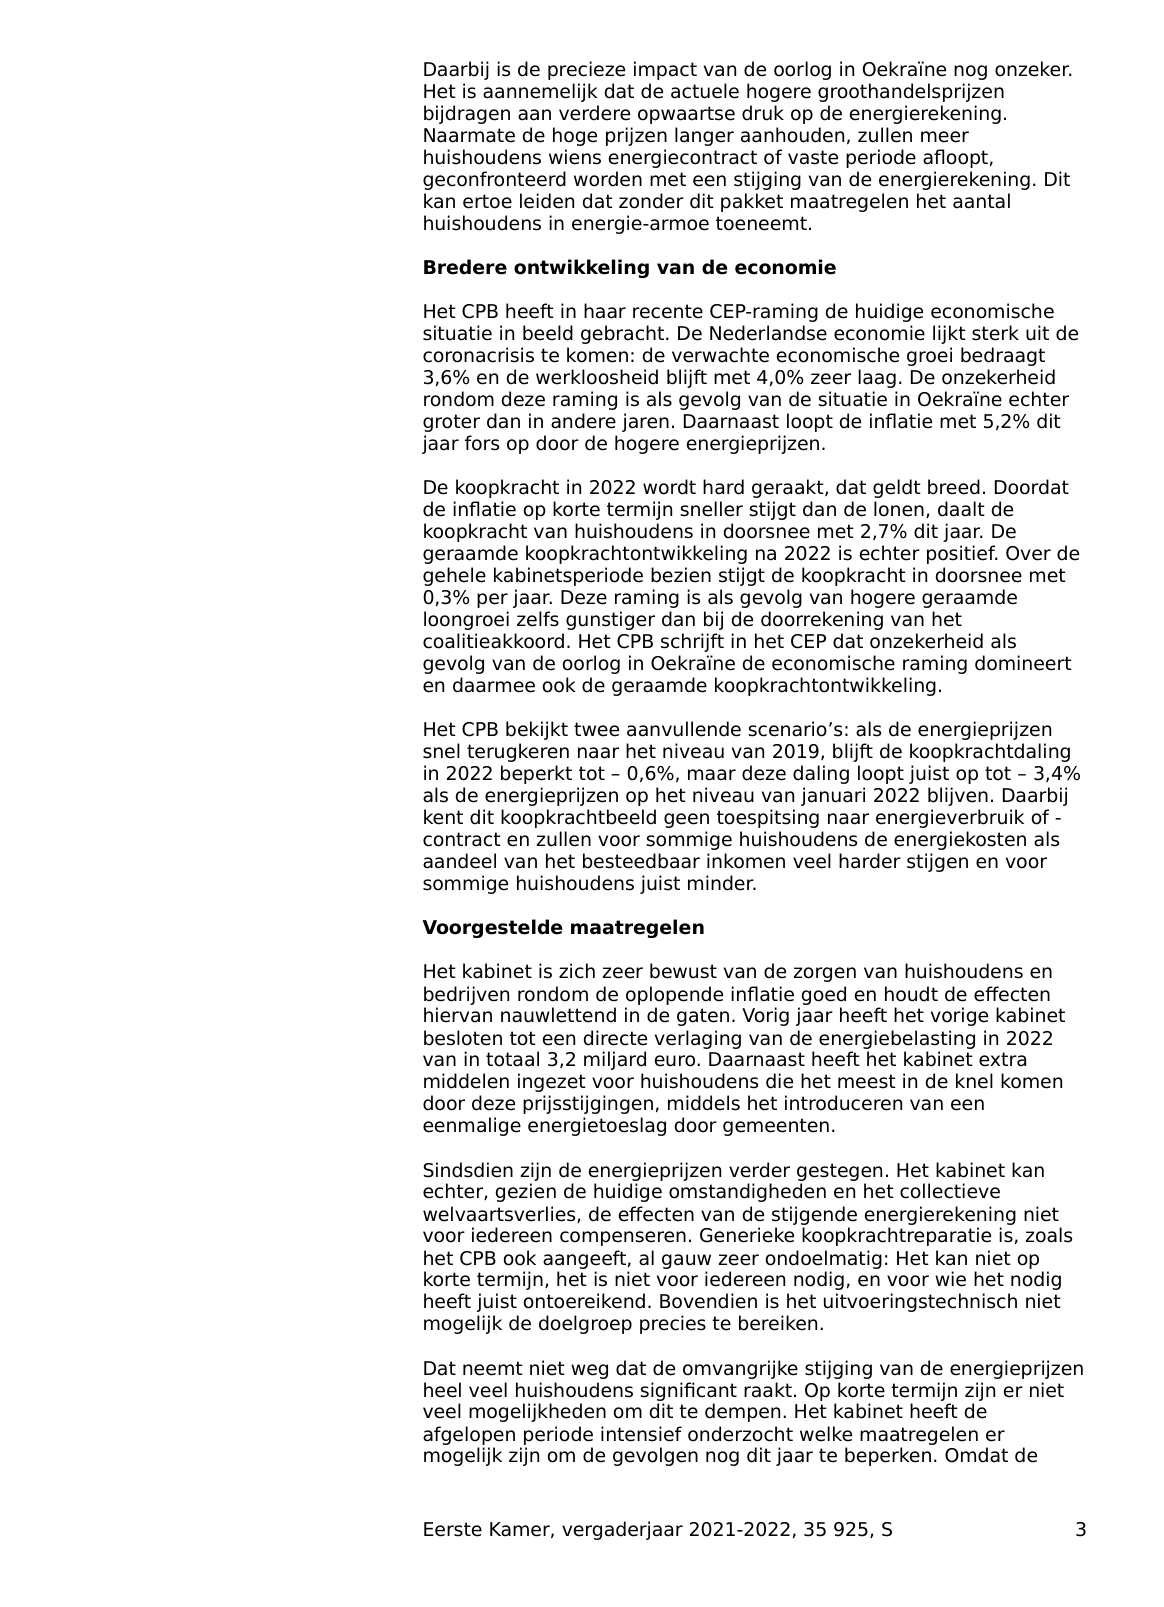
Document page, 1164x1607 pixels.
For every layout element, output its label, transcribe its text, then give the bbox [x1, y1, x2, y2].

text Het CPB heeft in haar recente CEP-raming de huidige economische situatie in beeld gebracht. De Nederlandse economie lijkt sterk uit de coronacrisis te komen: de verwachte economische groei bedraagt 3,6% en de werkloosheid blijft met 4,0% zeer laag. De onzekerheid rondom deze raming is als gevolg van de situatie in Oekraïne echter groter dan in andere jaren. Daarnaast loopt de inflatie met 5,2% dit jaar fors op door de hogere energieprijzen. [422, 301, 1087, 455]
text Sindsdien zijn de energieprijzen verder gestegen. Het kabinet kan echter, gezien de huidige omstandigheden en het collectieve welvaartsverlies, de effecten van de stijgende energierekening niet voor iedereen compenseren. Generieke koopkrachtreparatie is, zoals het CPB ook aangeeft, al gauw zeer ondoelmatig: Het kan niet op korte termijn, het is niet voor iedereen nodig, en voor wie het nodig heeft juist ontoereikend. Bovendien is het uitvoeringstechnisch niet mogelijk de doelgroep precies te bereiken. [422, 1159, 1087, 1335]
subtitle Bredere ontwikkeling van de economie [422, 257, 1087, 279]
text Daarbij is de precieze impact van de oorlog in Oekraïne nog onzeker. Het is aannemelijk dat de actuele hogere groothandelsprijzen bijdragen aan verdere opwaartse druk op de energierekening. Naarmate de hoge prijzen langer aanhouden, zullen meer huishoudens wiens energiecontract of vaste periode afloopt, geconfronteerd worden met een stijging van de energierekening. Dit kan ertoe leiden dat zonder dit pakket maatregelen het aantal huishoudens in energie-armoe toeneemt. [422, 59, 1087, 235]
subtitle Voorgestelde maatregelen [422, 917, 1087, 939]
text Het kabinet is zich zeer bewust van de zorgen van huishoudens en bedrijven rondom de oplopende inflatie goed en houdt de effecten hiervan nauwlettend in de gaten. Vorig jaar heeft het vorige kabinet besloten tot een directe verlaging van de energiebelasting in 2022 van in totaal 3,2 miljard euro. Daarnaast heeft het kabinet extra middelen ingezet voor huishoudens die het meest in de knel komen door deze prijsstijgingen, middels het introduceren van een eenmalige energietoeslag door gemeenten. [422, 961, 1087, 1137]
text De koopkracht in 2022 wordt hard geraakt, dat geldt breed. Doordat de inflatie op korte termijn sneller stijgt dan de lonen, daalt de koopkracht van huishoudens in doorsnee met 2,7% dit jaar. De geraamde koopkrachtontwikkeling na 2022 is echter positief. Over de gehele kabinetsperiode bezien stijgt de koopkracht in doorsnee met 0,3% per jaar. Deze raming is als gevolg van hogere geraamde loongroei zelfs gunstiger dan bij de doorrekening van het coalitieakkoord. Het CPB schrijft in het CEP dat onzekerheid als gevolg van de oorlog in Oekraïne de economische raming domineert en daarmee ook de geraamde koopkrachtontwikkeling. [422, 477, 1087, 697]
text Het CPB bekijkt twee aanvullende scenario’s: als de energieprijzen snel terugkeren naar het niveau van 2019, blijft de koopkrachtdaling in 2022 beperkt tot – 0,6%, maar deze daling loopt juist op tot – 3,4% als de energieprijzen op het niveau van januari 2022 blijven. Daarbij kent dit koopkrachtbeeld geen toespitsing naar energieverbruik of -contract en zullen voor sommige huishoudens de energiekosten als aandeel van het besteedbaar inkomen veel harder stijgen en voor sommige huishoudens juist minder. [422, 719, 1087, 895]
text Dat neemt niet weg dat de omvangrijke stijging van de energieprijzen heel veel huishoudens significant raakt. Op korte termijn zijn er niet veel mogelijkheden om dit te dempen. Het kabinet heeft de afgelopen periode intensief onderzocht welke maatregelen er mogelijk zijn om de gevolgen nog dit jaar te beperken. Omdat de [422, 1357, 1087, 1467]
